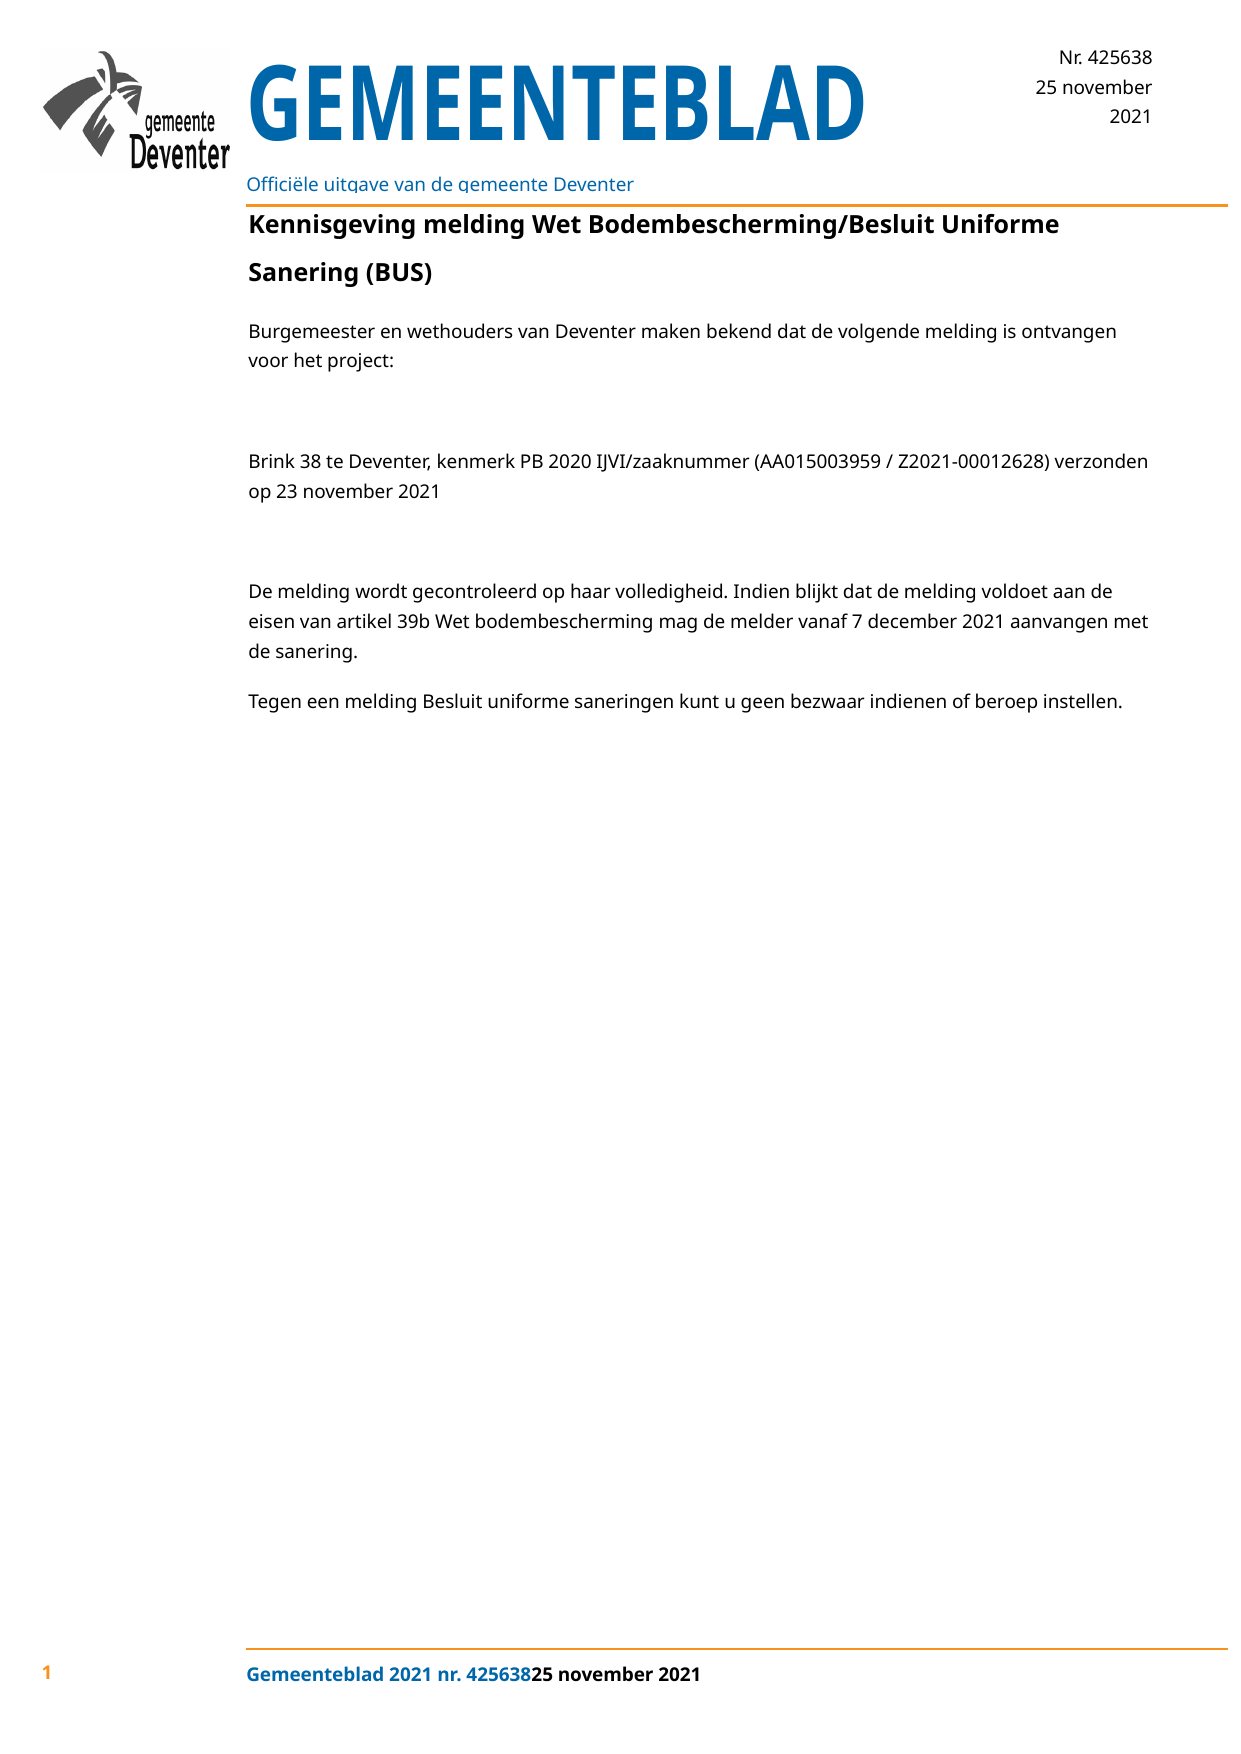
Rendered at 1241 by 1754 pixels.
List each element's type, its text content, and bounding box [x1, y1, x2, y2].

picture [41, 47, 231, 172]
text De melding wordt gecontroleerd op haar volledigheid. Indien blijkt dat de melding voldoet aan de eisen van artikel 39b Wet bodembescherming mag de melder vanaf 7 december 2021 aanvangen met de sanering. [248, 579, 1152, 664]
text Tegen een melding Besluit uniforme saneringen kunt u geen bezwaar indienen of beroep instellen. [248, 688, 1152, 714]
text Kennisgeving melding Wet Bodembescherming/Besluit Uniforme Sanering (BUS) [248, 207, 1152, 288]
text Burgemeester en wethouders van Deventer maken bekend dat de volgende melding is ontvangen voor het project: [248, 318, 1152, 373]
text Brink 38 te Deventer, kenmerk PB 2020 IJVI/zaaknummer (AA015003959 / Z2021-00012628) verzonden op 23 november 2021 [248, 448, 1152, 504]
